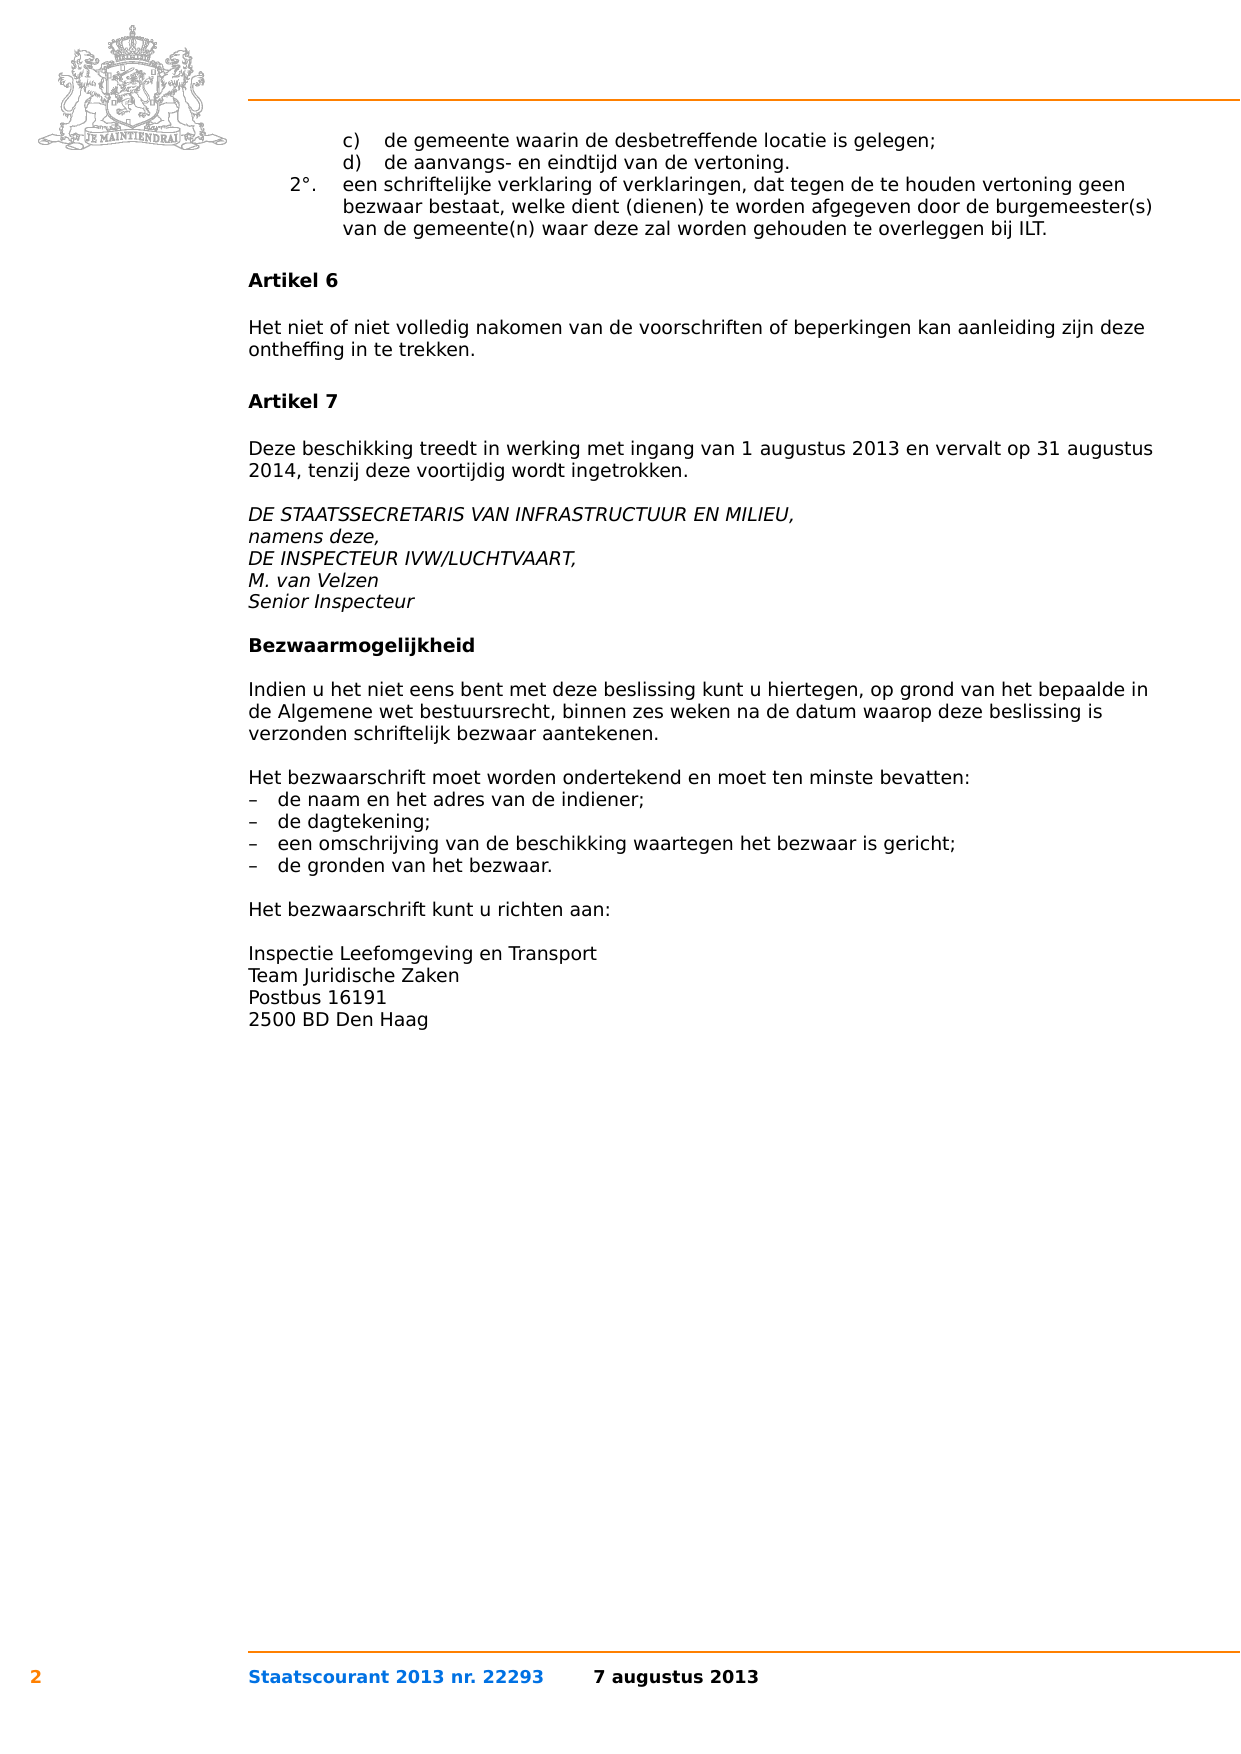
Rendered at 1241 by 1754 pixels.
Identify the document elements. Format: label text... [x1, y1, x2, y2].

text – de dagtekening; [248, 811, 1163, 833]
text – een omschrijving van de beschikking waartegen het bezwaar is gericht; [248, 833, 1163, 855]
text Het bezwaarschrift kunt u richten aan: [248, 899, 1163, 921]
subtitle Artikel 6 [248, 270, 1163, 292]
text Bezwaarmogelijkheid [248, 635, 1163, 657]
text Deze beschikking treedt in werking met ingang van 1 augustus 2013 en vervalt op 31 augustus 2014, tenzij deze voortijdig wordt ingetrokken. [248, 438, 1163, 482]
text Het niet of niet volledig nakomen van de voorschriften of beperkingen kan aanleiding zijn deze ontheffing in te trekken. [248, 317, 1163, 361]
text Postbus 16191 [248, 987, 1163, 1008]
text – de gronden van het bezwaar. [248, 855, 1163, 877]
text 2500 BD Den Haag [248, 1008, 1163, 1031]
text Het bezwaarschrift moet worden ondertekend en moet ten minste bevatten: [248, 767, 1163, 789]
text – de naam en het adres van de indiener; [248, 789, 1163, 811]
text Indien u het niet eens bent met deze beslissing kunt u hiertegen, op grond van het bepaalde in de Algemene wet bestuursrecht, binnen zes weken na de datum waarop deze beslissing is verzonden schriftelijk bezwaar aantekenen. [248, 679, 1163, 745]
subtitle Artikel 7 [248, 391, 1163, 413]
text 2°. een schriftelijke verklaring of verklaringen, dat tegen de te houden vertoning geen bezwaar bestaat, welke dient (dienen) te worden afgegeven door de burgemeester(s) van de gemeente(n) waar deze zal worden gehouden te overleggen bij ILT. [289, 174, 1163, 240]
text Inspectie Leefomgeving en Transport [248, 943, 1163, 964]
text DE STAATSSECRETARIS VAN INFRASTRUCTUUR EN MILIEU, namens deze, DE INSPECTEUR IVW/LUCHTVAART, M. van Velzen Senior Inspecteur [248, 503, 1163, 613]
text d) de aanvangs- en eindtijd van de vertoning. [342, 152, 1163, 174]
text c) de gemeente waarin de desbetreffende locatie is gelegen; [342, 130, 1163, 152]
text Team Juridische Zaken [248, 964, 1163, 987]
picture [38, 25, 227, 150]
